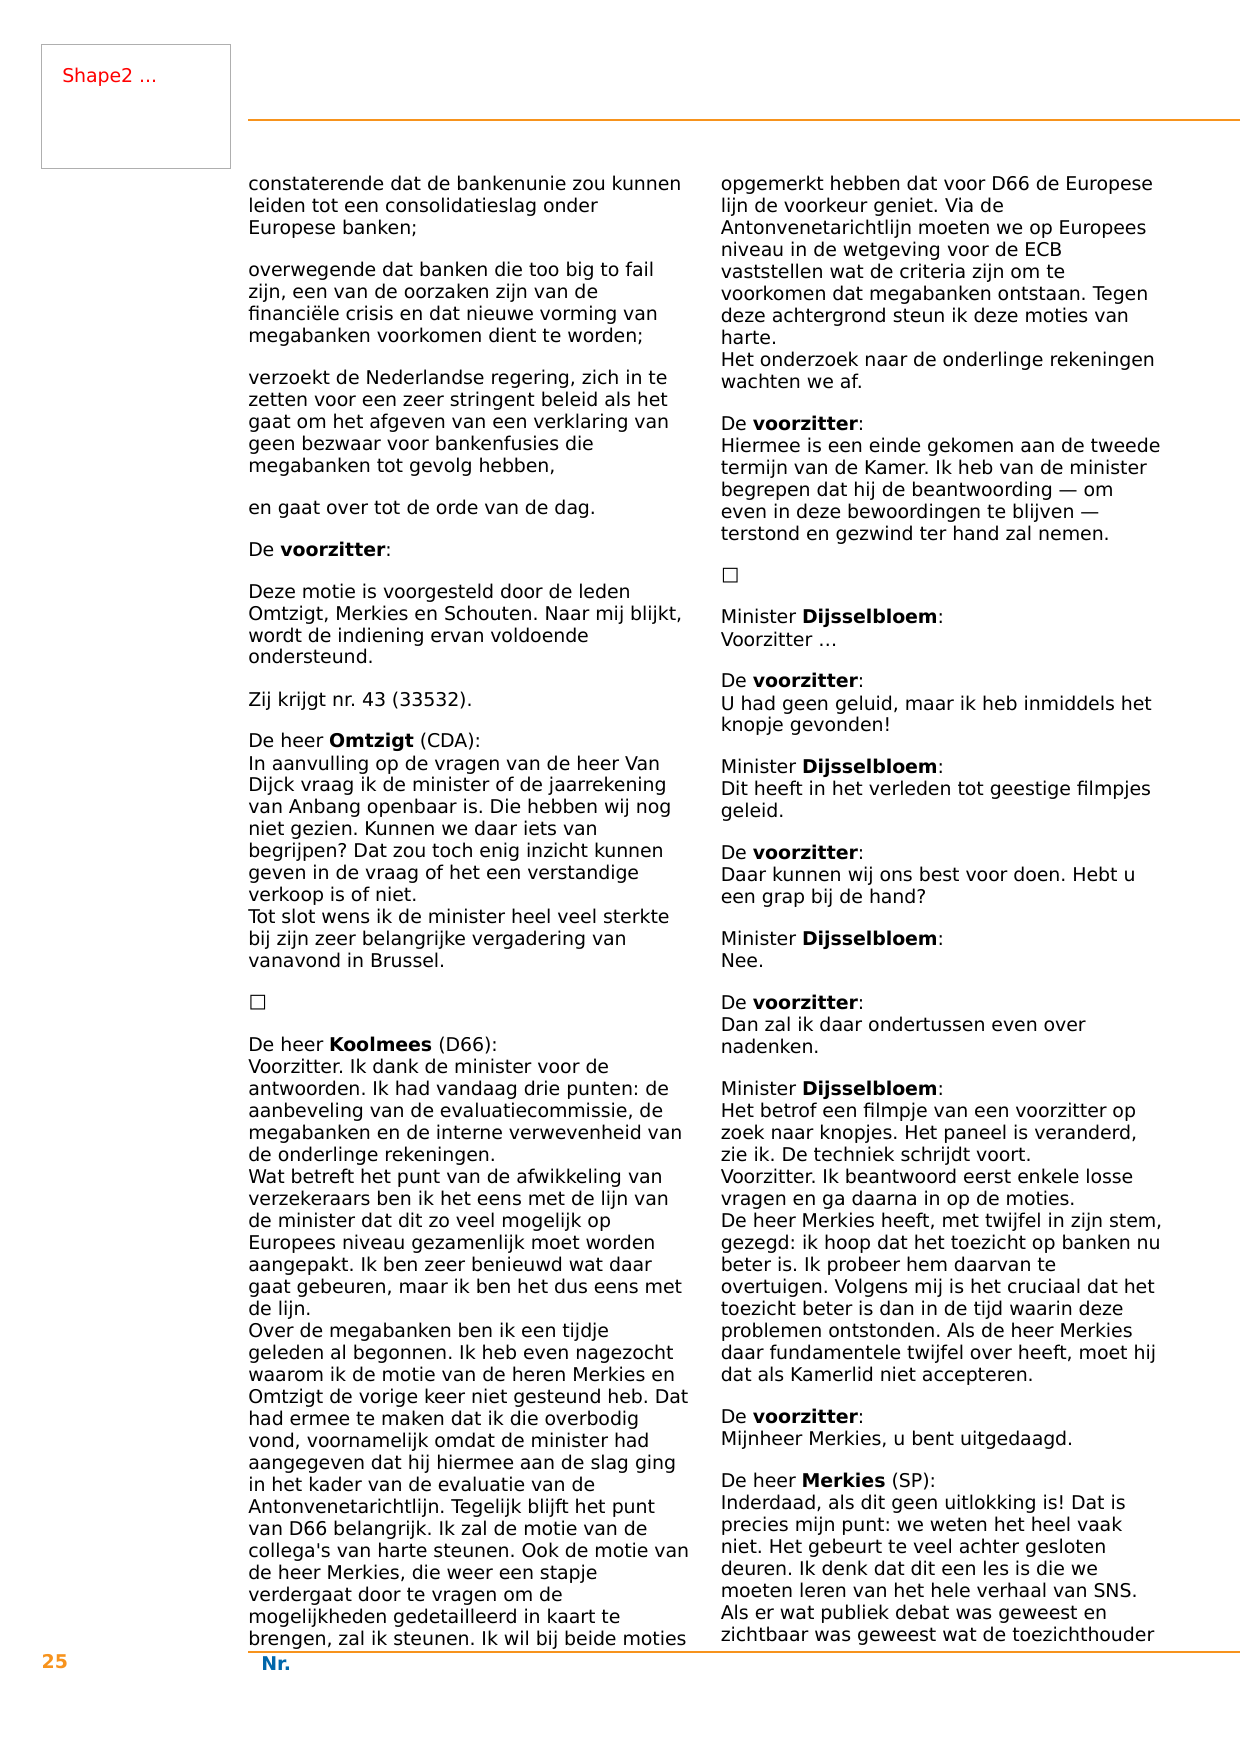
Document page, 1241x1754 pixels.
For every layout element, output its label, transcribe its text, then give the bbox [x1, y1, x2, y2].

text Wat betreft het punt van de afwikkeling van verzekeraars ben ik het eens met de lijn van de minister dat dit zo veel mogelijk op Europees niveau gezamenlijk moet worden aangepakt. Ik ben zeer benieuwd wat daar gaat gebeuren, maar ik ben het dus eens met de lijn. [248, 1166, 691, 1320]
text Minister Dijsselbloem: [721, 756, 1163, 778]
text Zij krijgt nr. 43 (33532). [248, 688, 691, 710]
text Daar kunnen wij ons best voor doen. Hebt u een grap bij de hand? [721, 864, 1163, 908]
text Het onderzoek naar de onderlinge rekeningen wachten we af. [721, 349, 1163, 393]
text De voorzitter: [721, 413, 1163, 434]
text opgemerkt hebben dat voor D66 de Europese lijn de voorkeur geniet. Via de Antonvenetarichtlijn moeten we op Europees niveau in de wetgeving voor de ECB vaststellen wat de criteria zijn om te voorkomen dat megabanken ontstaan. Tegen deze achtergrond steun ik deze moties van harte. [721, 173, 1163, 349]
text In aanvulling op de vragen van de heer Van Dijck vraag ik de minister of de jaarrekening van Anbang openbaar is. Die hebben wij nog niet gezien. Kunnen we daar iets van begrijpen? Dat zou toch enig inzicht kunnen geven in de vraag of het een verstandige verkoop is of niet. [248, 752, 691, 906]
text Dan zal ik daar ondertussen even over nadenken. [721, 1014, 1163, 1058]
text Over de megabanken ben ik een tijdje geleden al begonnen. Ik heb even nagezocht waarom ik de motie van de heren Merkies en Omtzigt de vorige keer niet gesteund heb. Dat had ermee te maken dat ik die overbodig vond, voornamelijk omdat de minister had aangegeven dat hij hiermee aan de slag ging in het kader van de evaluatie van de Antonvenetarichtlijn. Tegelijk blijft het punt van D66 belangrijk. Ik zal de motie van de collega's van harte steunen. Ook de motie van de heer Merkies, die weer een stapje verdergaat door te vragen om de mogelijkheden gedetailleerd in kaart te brengen, zal ik steunen. Ik wil bij beide moties [248, 1320, 691, 1649]
text Deze motie is voorgesteld door de leden Omtzigt, Merkies en Schouten. Naar mij blijkt, wordt de indiening ervan voldoende ondersteund. [248, 581, 691, 668]
text Inderdaad, als dit geen uitlokking is! Dat is precies mijn punt: we weten het heel vaak niet. Het gebeurt te veel achter gesloten deuren. Ik denk dat dit een les is die we moeten leren van het hele verhaal van SNS. Als er wat publiek debat was geweest en zichtbaar was geweest wat de toezichthouder [721, 1492, 1163, 1646]
text De heer Merkies heeft, met twijfel in zijn stem, gezegd: ik hoop dat het toezicht op banken nu beter is. Ik probeer hem daarvan te overtuigen. Volgens mij is het cruciaal dat het toezicht beter is dan in de tijd waarin deze problemen ontstonden. Als de heer Merkies daar fundamentele twijfel over heeft, moet hij dat als Kamerlid niet accepteren. [721, 1210, 1163, 1386]
text Het betrof een filmpje van een voorzitter op zoek naar knopjes. Het paneel is veranderd, zie ik. De techniek schrijdt voort. [721, 1100, 1163, 1166]
text Minister Dijsselbloem: [721, 606, 1163, 628]
text Minister Dijsselbloem: [721, 928, 1163, 950]
text De heer Koolmees (D66): [248, 1034, 691, 1056]
text Dit heeft in het verleden tot geestige filmpjes geleid. [721, 778, 1163, 822]
text Tot slot wens ik de minister heel veel sterkte bij zijn zeer belangrijke vergadering van vanavond in Brussel. [248, 906, 691, 972]
text Voorzitter. Ik dank de minister voor de antwoorden. Ik had vandaag drie punten: de aanbeveling van de evaluatiecommissie, de megabanken en de interne verwevenheid van de onderlinge rekeningen. [248, 1056, 691, 1166]
text constaterende dat de bankenunie zou kunnen leiden tot een consolidatieslag onder Europese banken; [248, 173, 691, 239]
text De voorzitter: [721, 842, 1163, 864]
text en gaat over tot de orde van de dag. [248, 497, 691, 518]
text De voorzitter: [721, 992, 1163, 1014]
text overwegende dat banken die too big to fail zijn, een van de oorzaken zijn van de financiële crisis en dat nieuwe vorming van megabanken voorkomen dient te worden; [248, 259, 691, 347]
text De voorzitter: [721, 670, 1163, 692]
text U had geen geluid, maar ik heb inmiddels het knopje gevonden! [721, 692, 1163, 736]
text De heer Merkies (SP): [721, 1470, 1163, 1492]
text De voorzitter: [248, 538, 691, 561]
text verzoekt de Nederlandse regering, zich in te zetten voor een zeer stringent beleid als het gaat om het afgeven van een verklaring van geen bezwaar voor bankenfusies die megabanken tot gevolg hebben, [248, 367, 691, 477]
text Mijnheer Merkies, u bent uitgedaagd. [721, 1428, 1163, 1450]
text ⬜ [721, 564, 1163, 586]
text Voorzitter. Ik beantwoord eerst enkele losse vragen en ga daarna in op de moties. [721, 1166, 1163, 1210]
text Voorzitter … [721, 628, 1163, 650]
text De voorzitter: [721, 1406, 1163, 1428]
text ⬜ [248, 992, 691, 1014]
text Hiermee is een einde gekomen aan de tweede termijn van de Kamer. Ik heb van de minister begrepen dat hij de beantwoording — om even in deze bewoordingen te blijven — terstond en gezwind ter hand zal nemen. [721, 434, 1163, 544]
text De heer Omtzigt (CDA): [248, 730, 691, 752]
text Minister Dijsselbloem: [721, 1078, 1163, 1100]
text Nee. [721, 950, 1163, 972]
